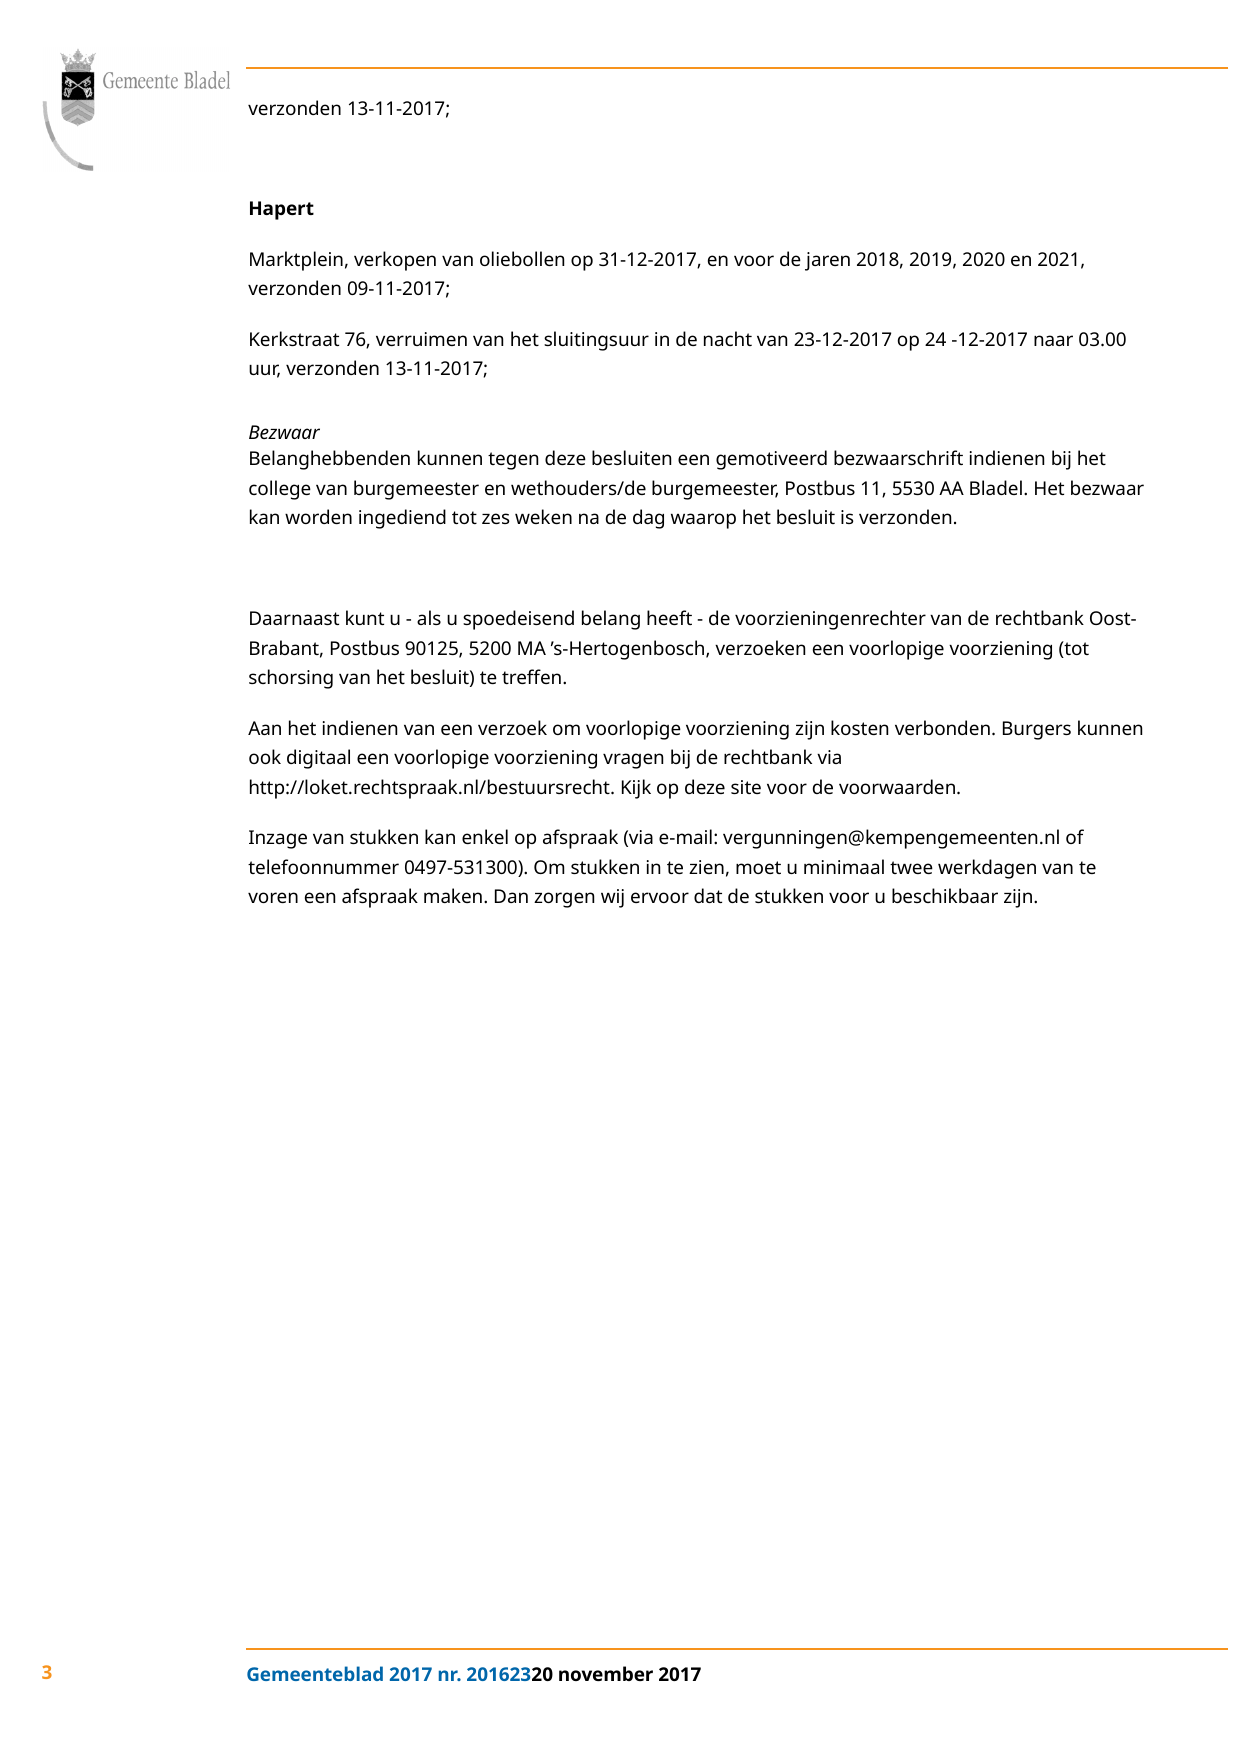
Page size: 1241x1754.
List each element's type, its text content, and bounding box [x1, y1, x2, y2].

text Hapert [248, 196, 1152, 221]
text Belanghebbenden kunnen tegen deze besluiten een gemotiveerd bezwaarschrift indienen bij het college van burgemeester en wethouders/de burgemeester, Postbus 11, 5530 AA Bladel. Het bezwaar kan worden ingediend tot zes weken na de dag waarop het besluit is verzonden. [248, 445, 1152, 530]
picture [41, 47, 231, 172]
text Aan het indienen van een verzoek om voorlopige voorziening zijn kosten verbonden. Burgers kunnen ook digitaal een voorlopige voorziening vragen bij de rechtbank via http://loket.rechtspraak.nl/bestuursrecht. Kijk op deze site voor de voorwaarden. [248, 715, 1152, 800]
text verzonden 13-11-2017; [248, 95, 1152, 121]
text Kerkstraat 76, verruimen van het sluitingsuur in de nacht van 23-12-2017 op 24 -12-2017 naar 03.00 uur, verzonden 13-11-2017; [248, 326, 1152, 381]
text Marktplein, verkopen van oliebollen op 31-12-2017, en voor de jaren 2018, 2019, 2020 en 2021, verzonden 09-11-2017; [248, 246, 1152, 301]
text Daarnaast kunt u - als u spoedeisend belang heeft - de voorzieningenrechter van de rechtbank Oost-Brabant, Postbus 90125, 5200 MA ’s-Hertogenbosch, verzoeken een voorlopige voorziening (tot schorsing van het besluit) te treffen. [248, 605, 1152, 690]
text Inzage van stukken kan enkel op afspraak (via e-mail: vergunningen@kempengemeenten.nl of telefoonnummer 0497-531300). Om stukken in te zien, moet u minimaal twee werkdagen van te voren een afspraak maken. Dan zorgen wij ervoor dat de stukken voor u beschikbaar zijn. [248, 824, 1152, 909]
text Bezwaar [248, 419, 1152, 445]
